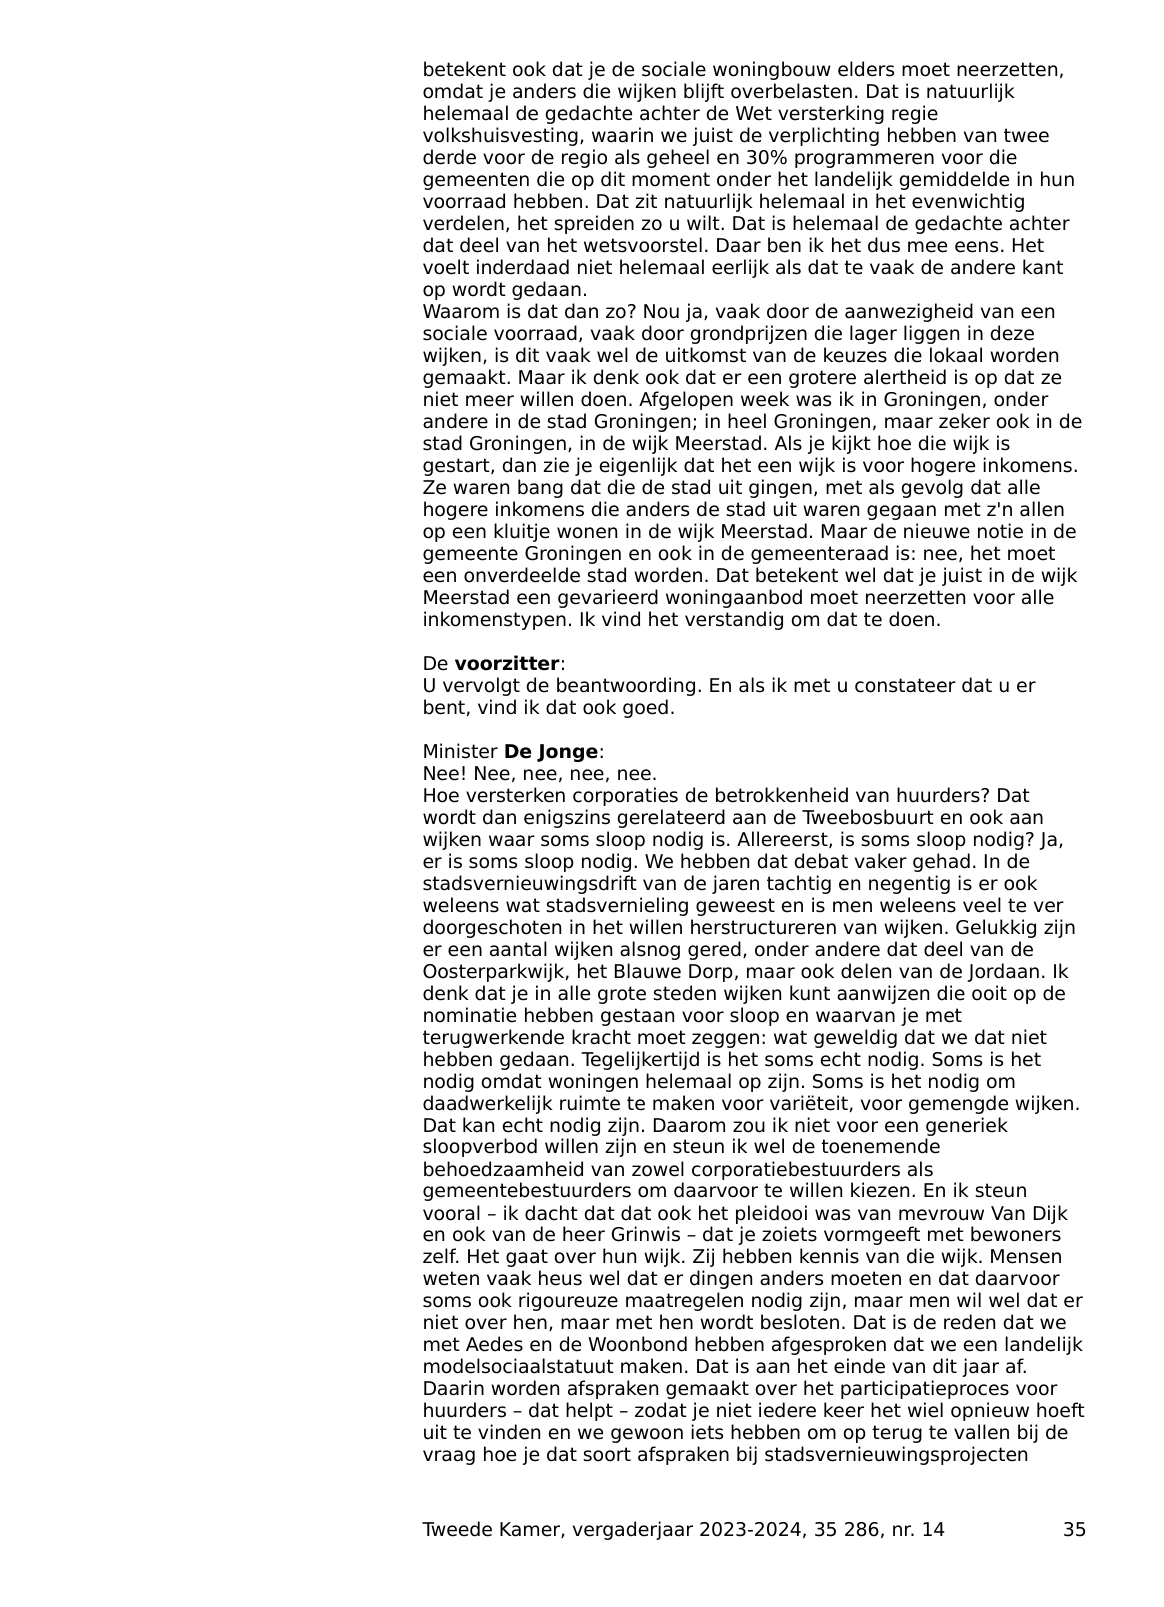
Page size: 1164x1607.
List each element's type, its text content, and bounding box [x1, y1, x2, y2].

text Waarom is dat dan zo? Nou ja, vaak door de aanwezigheid van een sociale voorraad, vaak door grondprijzen die lager liggen in deze wijken, is dit vaak wel de uitkomst van de keuzes die lokaal worden gemaakt. Maar ik denk ook dat er een grotere alertheid is op dat ze niet meer willen doen. Afgelopen week was ik in Groningen, onder andere in de stad Groningen; in heel Groningen, maar zeker ook in de stad Groningen, in de wijk Meerstad. Als je kijkt hoe die wijk is gestart, dan zie je eigenlijk dat het een wijk is voor hogere inkomens. Ze waren bang dat die de stad uit gingen, met als gevolg dat alle hogere inkomens die anders de stad uit waren gegaan met z'n allen op een kluitje wonen in de wijk Meerstad. Maar de nieuwe notie in de gemeente Groningen en ook in de gemeenteraad is: nee, het moet een onverdeelde stad worden. Dat betekent wel dat je juist in de wijk Meerstad een gevarieerd woningaanbod moet neerzetten voor alle inkomenstypen. Ik vind het verstandig om dat te doen. [422, 301, 1087, 631]
text Nee! Nee, nee, nee, nee. [422, 763, 1087, 785]
text Minister De Jonge: [422, 741, 1087, 763]
text U vervolgt de beantwoording. En als ik met u constateer dat u er bent, vind ik dat ook goed. [422, 675, 1087, 719]
text Hoe versterken corporaties de betrokkenheid van huurders? Dat wordt dan enigszins gerelateerd aan de Tweebosbuurt en ook aan wijken waar soms sloop nodig is. Allereerst, is soms sloop nodig? Ja, er is soms sloop nodig. We hebben dat debat vaker gehad. In de stadsvernieuwingsdrift van de jaren tachtig en negentig is er ook weleens wat stadsvernieling geweest en is men weleens veel te ver doorgeschoten in het willen herstructureren van wijken. Gelukkig zijn er een aantal wijken alsnog gered, onder andere dat deel van de Oosterparkwijk, het Blauwe Dorp, maar ook delen van de Jordaan. Ik denk dat je in alle grote steden wijken kunt aanwijzen die ooit op de nominatie hebben gestaan voor sloop en waarvan je met terugwerkende kracht moet zeggen: wat geweldig dat we dat niet hebben gedaan. Tegelijkertijd is het soms echt nodig. Soms is het nodig omdat woningen helemaal op zijn. Soms is het nodig om daadwerkelijk ruimte te maken voor variëteit, voor gemengde wijken. Dat kan echt nodig zijn. Daarom zou ik niet voor een generiek sloopverbod willen zijn en steun ik wel de toenemende behoedzaamheid van zowel corporatiebestuurders als gemeentebestuurders om daarvoor te willen kiezen. En ik steun vooral – ik dacht dat dat ook het pleidooi was van mevrouw Van Dijk en ook van de heer Grinwis – dat je zoiets vormgeeft met bewoners zelf. Het gaat over hun wijk. Zij hebben kennis van die wijk. Mensen weten vaak heus wel dat er dingen anders moeten en dat daarvoor soms ook rigoureuze maatregelen nodig zijn, maar men wil wel dat er niet over hen, maar met hen wordt besloten. Dat is de reden dat we met Aedes en de Woonbond hebben afgesproken dat we een landelijk modelsociaalstatuut maken. Dat is aan het einde van dit jaar af. Daarin worden afspraken gemaakt over het participatieproces voor huurders – dat helpt – zodat je niet iedere keer het wiel opnieuw hoeft uit te vinden en we gewoon iets hebben om op terug te vallen bij de vraag hoe je dat soort afspraken bij stadsvernieuwingsprojecten [422, 785, 1087, 1466]
text betekent ook dat je de sociale woningbouw elders moet neerzetten, omdat je anders die wijken blijft overbelasten. Dat is natuurlijk helemaal de gedachte achter de Wet versterking regie volkshuisvesting, waarin we juist de verplichting hebben van twee derde voor de regio als geheel en 30% programmeren voor die gemeenten die op dit moment onder het landelijk gemiddelde in hun voorraad hebben. Dat zit natuurlijk helemaal in het evenwichtig verdelen, het spreiden zo u wilt. Dat is helemaal de gedachte achter dat deel van het wetsvoorstel. Daar ben ik het dus mee eens. Het voelt inderdaad niet helemaal eerlijk als dat te vaak de andere kant op wordt gedaan. [422, 59, 1087, 301]
text De voorzitter: [422, 653, 1087, 675]
